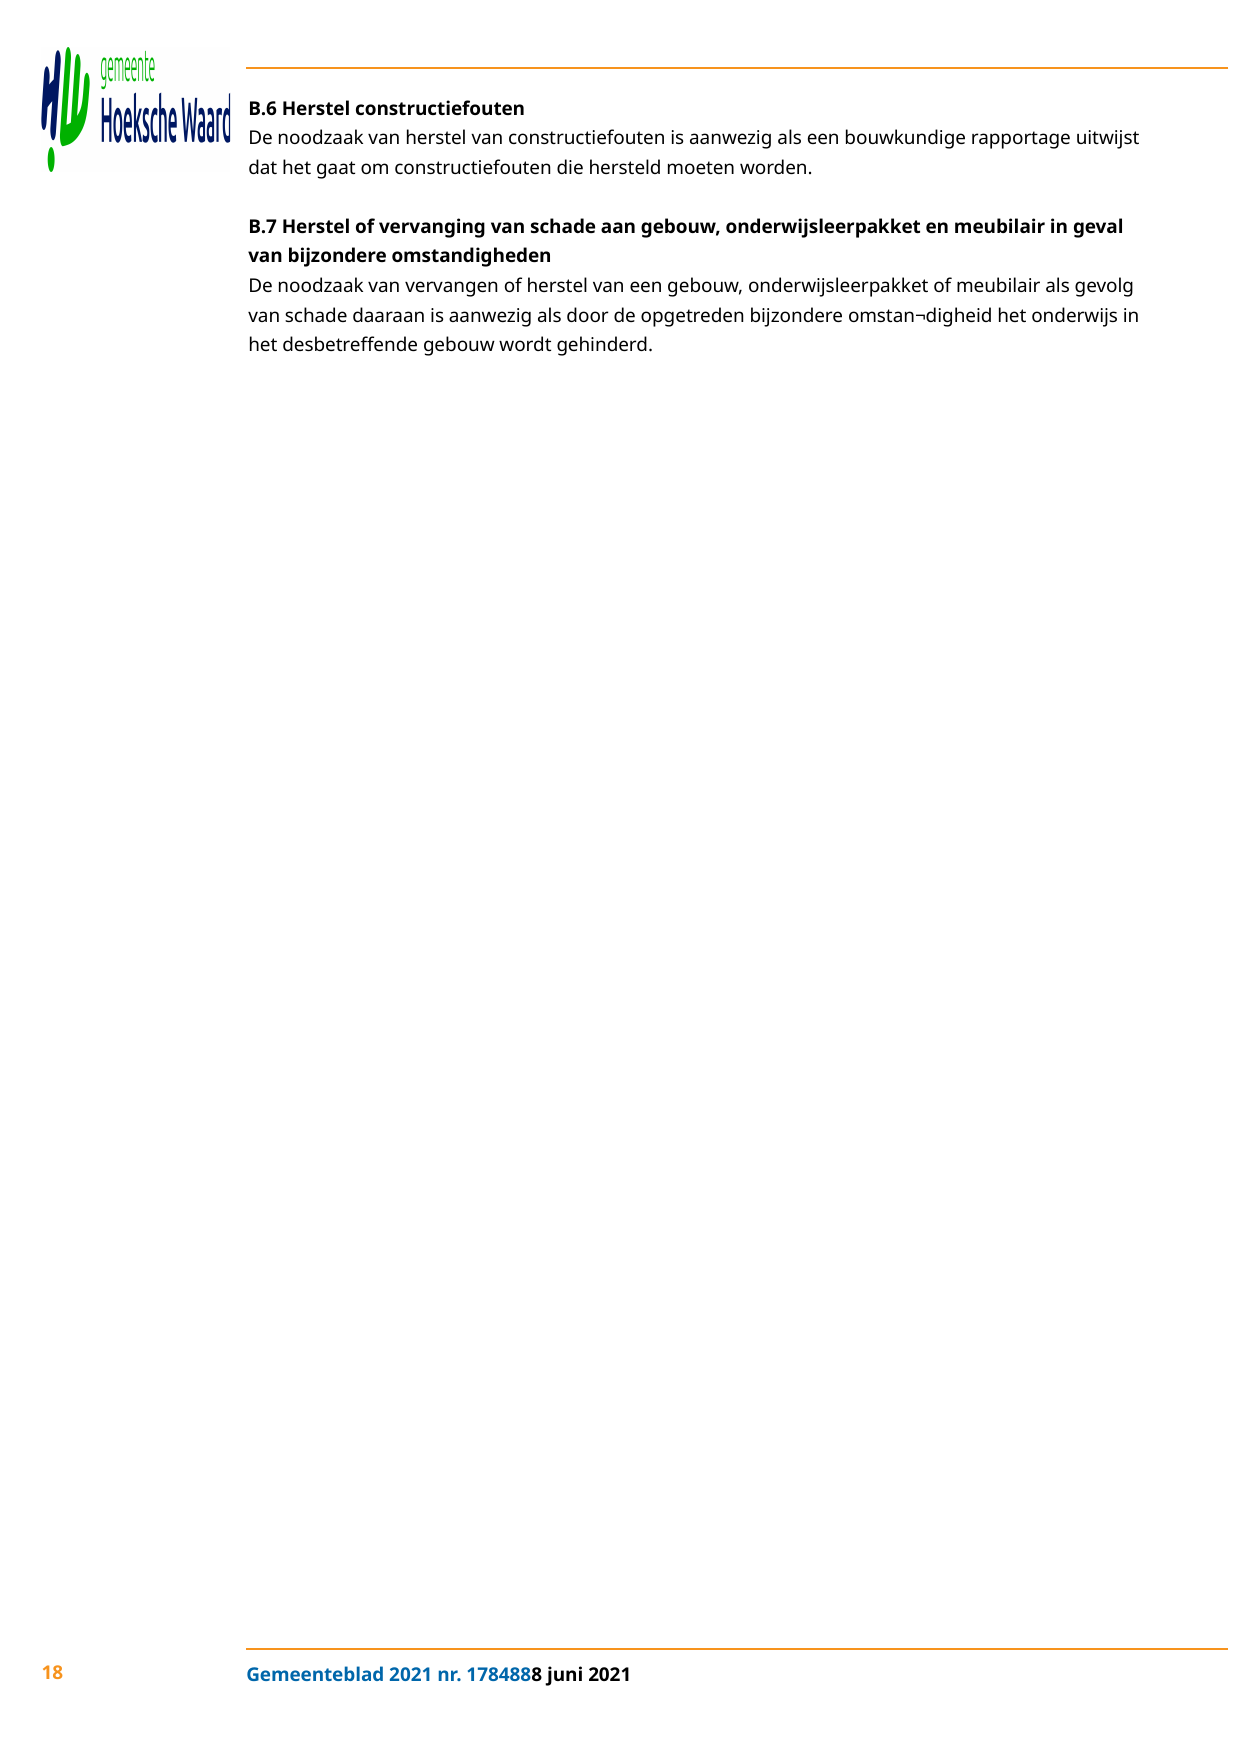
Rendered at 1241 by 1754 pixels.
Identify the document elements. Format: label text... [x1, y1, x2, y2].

text B.6 Herstel constructiefouten [248, 95, 1152, 121]
text B.7 Herstel of vervanging van schade aan gebouw, onderwijsleerpakket en meubilair in geval van bijzondere omstandigheden [248, 213, 1152, 268]
picture [41, 47, 231, 172]
text De noodzaak van herstel van constructiefouten is aanwezig als een bouwkundige rapportage uitwijst dat het gaat om constructiefouten die hersteld moeten worden. [248, 124, 1152, 180]
text De noodzaak van vervangen of herstel van een gebouw, onderwijsleerpakket of meubilair als gevolg van schade daaraan is aanwezig als door de opgetreden bijzondere omstan¬digheid het onderwijs in het desbetreffende gebouw wordt gehinderd. [248, 272, 1152, 357]
